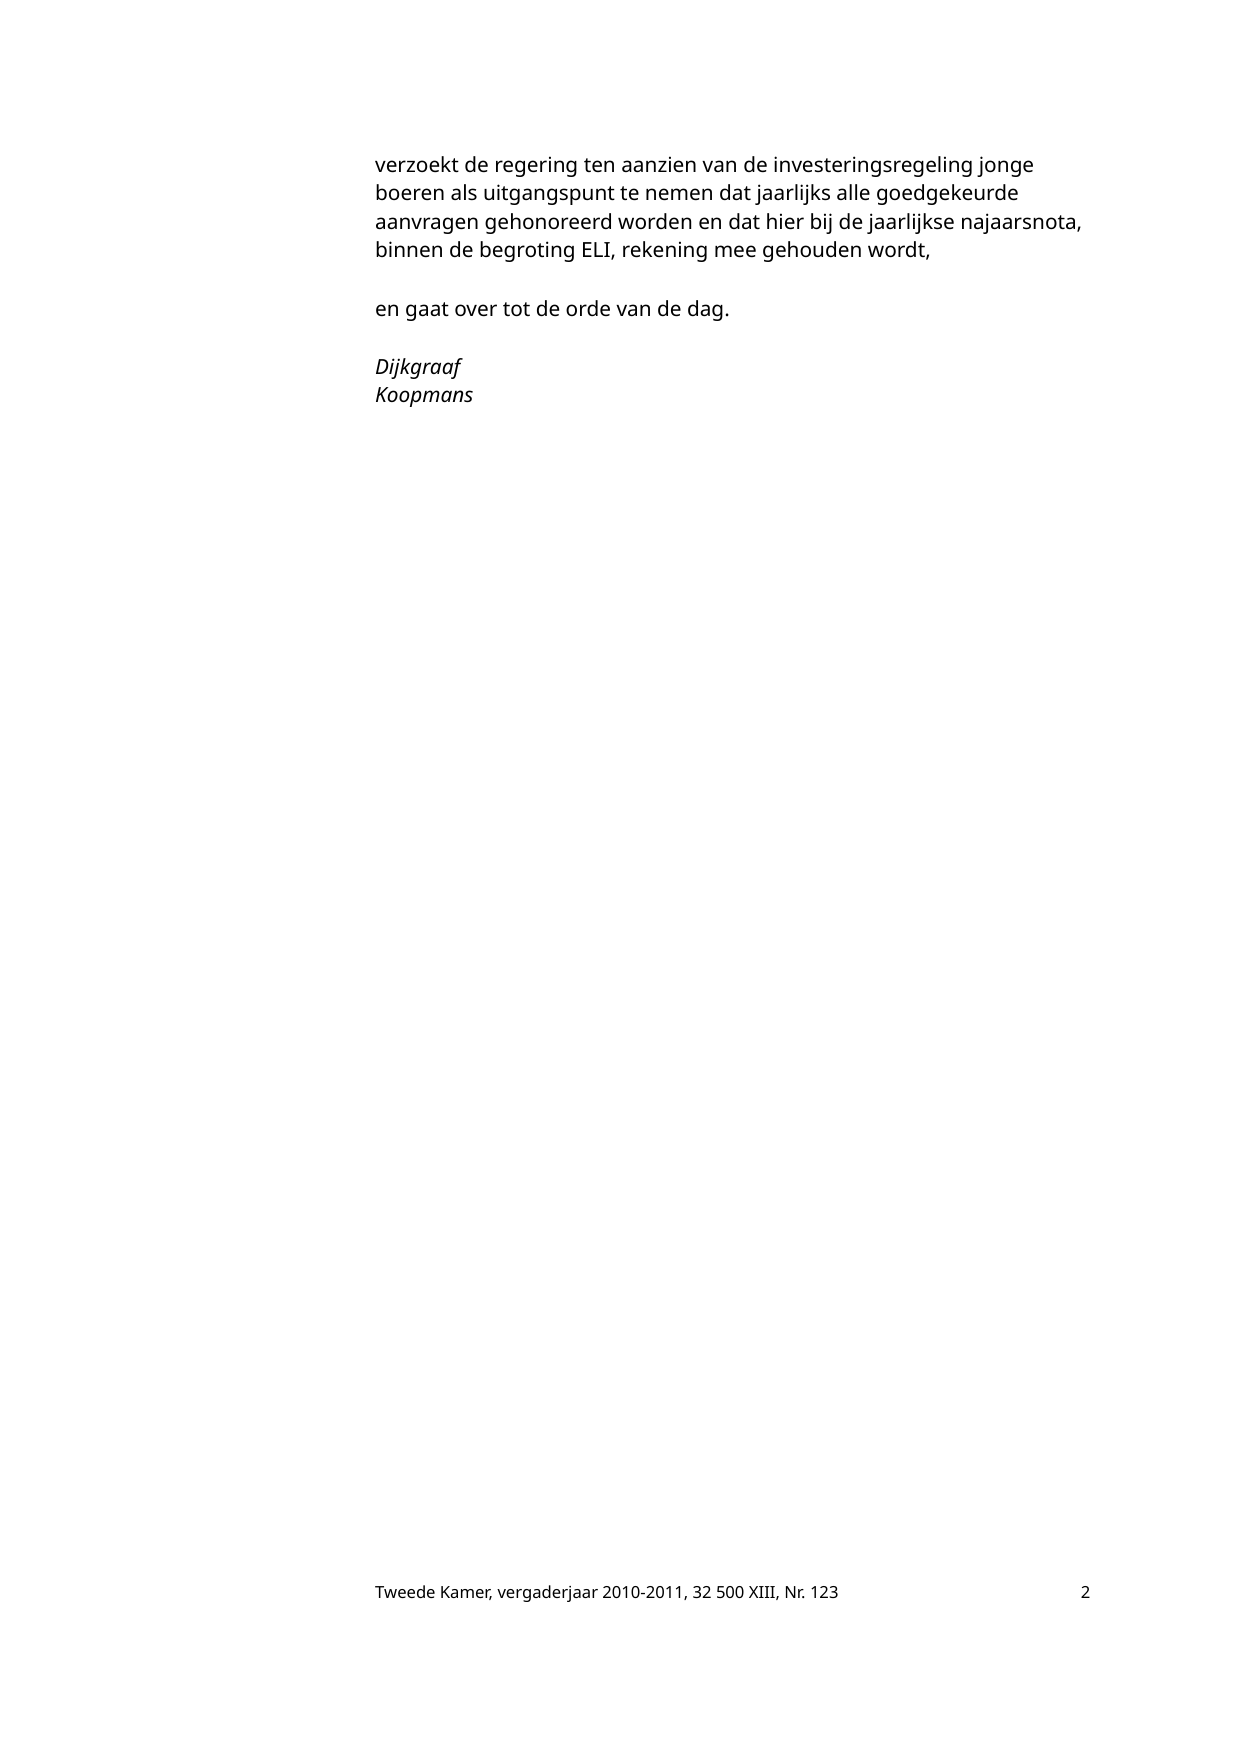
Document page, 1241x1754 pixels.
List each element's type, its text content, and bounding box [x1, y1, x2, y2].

text Koopmans [375, 381, 1090, 409]
text verzoekt de regering ten aanzien van de investeringsregeling jonge boeren als uitgangspunt te nemen dat jaarlijks alle goedgekeurde aanvragen gehonoreerd worden en dat hier bij de jaarlijkse najaarsnota, binnen de begroting ELI, rekening mee gehouden wordt, [375, 150, 1090, 264]
text en gaat over tot de orde van de dag. [375, 294, 1090, 322]
text Dijkgraaf [375, 352, 1090, 381]
